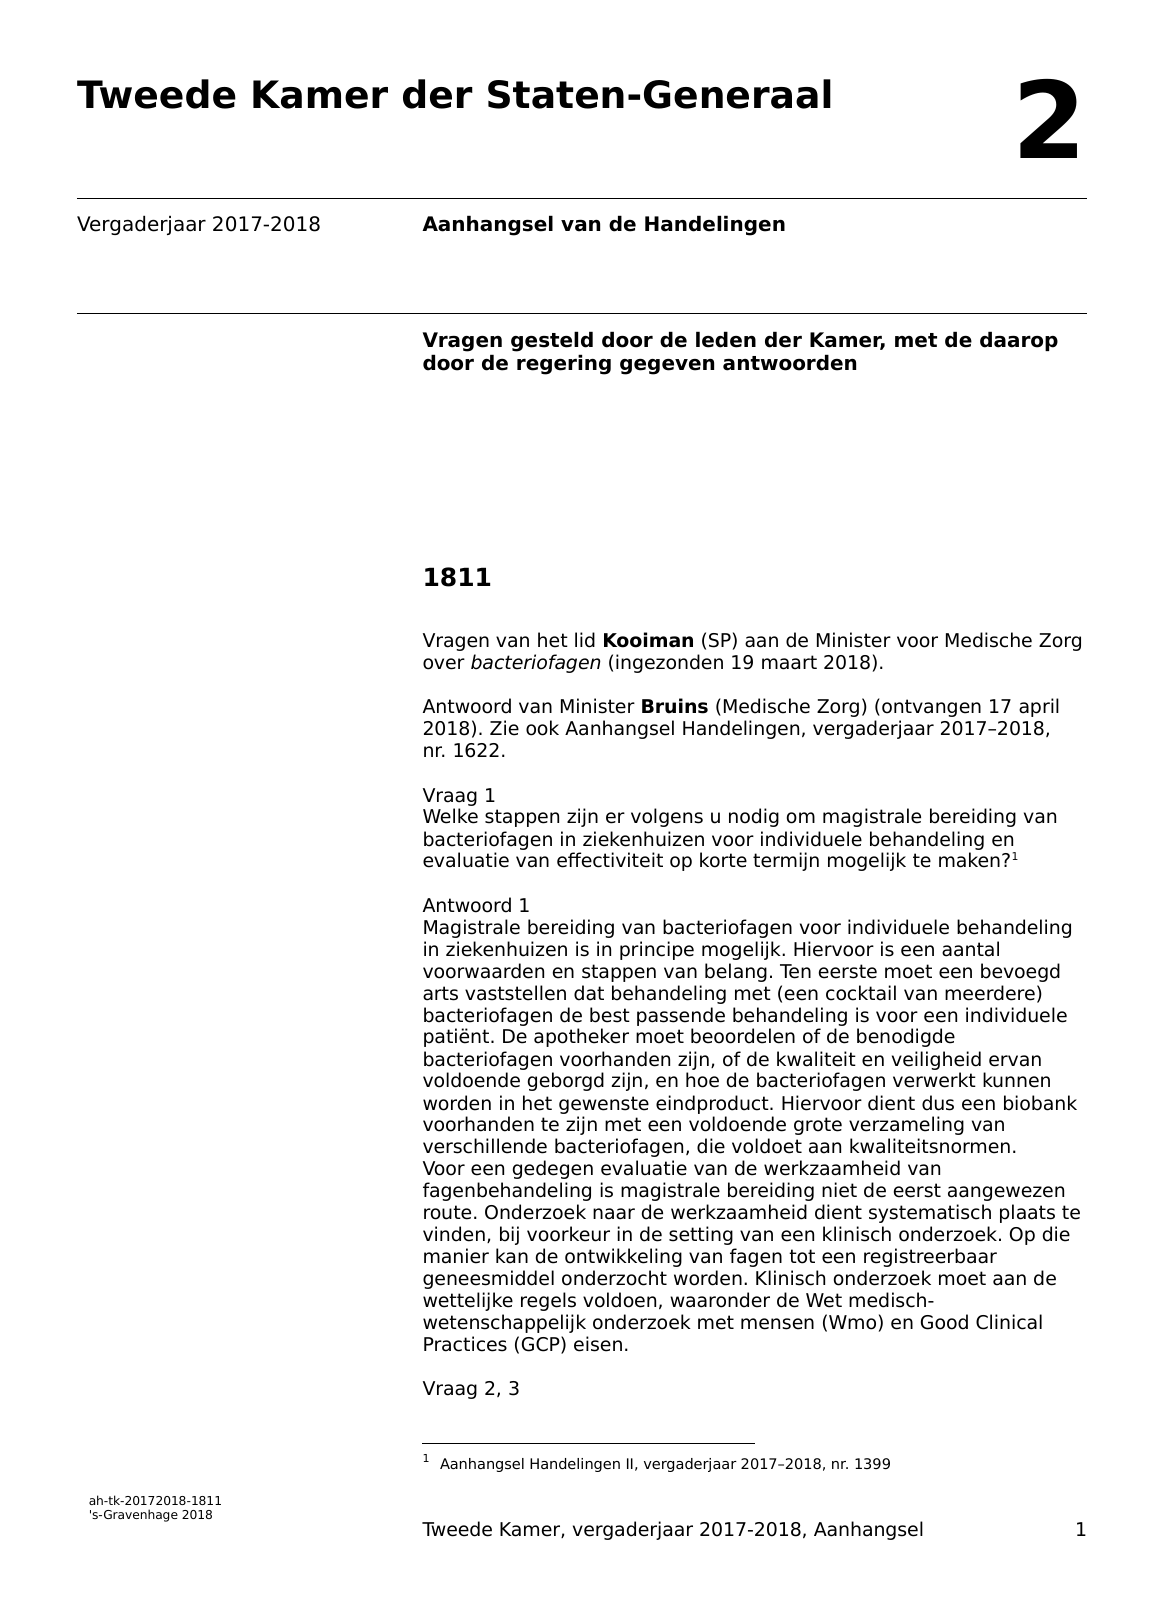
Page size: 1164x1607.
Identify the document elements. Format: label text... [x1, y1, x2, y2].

table_cell Aanhangsel van de Handelingen [422, 199, 1087, 313]
table_header 2 [886, 59, 1087, 198]
text Vragen van het lid Kooiman (SP) aan de Minister voor Medische Zorg over bacteriofagen (ingezonden 19 maart 2018). [422, 630, 1087, 674]
text Vraag 2, 3 [422, 1378, 1087, 1400]
text Antwoord 1 [422, 894, 1087, 917]
table_header Tweede Kamer der Staten-Generaal [77, 59, 886, 198]
text Voor een gedegen evaluatie van de werkzaamheid van fagenbehandeling is magistrale bereiding niet de eerst aangewezen route. Onderzoek naar de werkzaamheid dient systematisch plaats te vinden, bij voorkeur in de setting van een klinisch onderzoek. Op die manier kan de ontwikkeling van fagen tot een registreerbaar geneesmiddel onderzocht worden. Klinisch onderzoek moet aan de wettelijke regels voldoen, waaronder de Wet medisch-wetenschappelijk onderzoek met mensen (Wmo) en Good Clinical Practices (GCP) eisen. [422, 1158, 1087, 1356]
table_cell Vragen gesteld door de leden der Kamer, met de daarop door de regering gegeven antwoorden [422, 314, 1087, 375]
text ah-tk-20172018-1811 [88, 1494, 323, 1508]
text Antwoord van Minister Bruins (Medische Zorg) (ontvangen 17 april 2018). Zie ook Aanhangsel Handelingen, vergaderjaar 2017–2018, nr. 1622. [422, 696, 1087, 762]
text Welke stappen zijn er volgens u nodig om magistrale bereiding van bacteriofagen in ziekenhuizen voor individuele behandeling en evaluatie van effectiviteit op korte termijn mogelijk te maken? [422, 806, 1087, 872]
table_cell [77, 314, 422, 375]
text Vraag 1 [422, 784, 1087, 806]
text Magistrale bereiding van bacteriofagen voor individuele behandeling in ziekenhuizen is in principe mogelijk. Hiervoor is een aantal voorwaarden en stappen van belang. Ten eerste moet een bevoegd arts vaststellen dat behandeling met (een cocktail van meerdere) bacteriofagen de best passende behandeling is voor een individuele patiënt. De apotheker moet beoordelen of de benodigde bacteriofagen voorhanden zijn, of de kwaliteit en veiligheid ervan voldoende geborgd zijn, en hoe de bacteriofagen verwerkt kunnen worden in het gewenste eindproduct. Hiervoor dient dus een biobank voorhanden te zijn met een voldoende grote verzameling van verschillende bacteriofagen, die voldoet aan kwaliteitsnormen. [422, 917, 1087, 1158]
text 's-Gravenhage 2018 [88, 1508, 323, 1522]
table_cell Vergaderjaar 2017-2018 [77, 199, 422, 313]
text Aanhangsel Handelingen II, vergaderjaar 2017–2018, nr. 1399 [422, 1452, 1087, 1474]
text 1811 [422, 563, 1087, 592]
